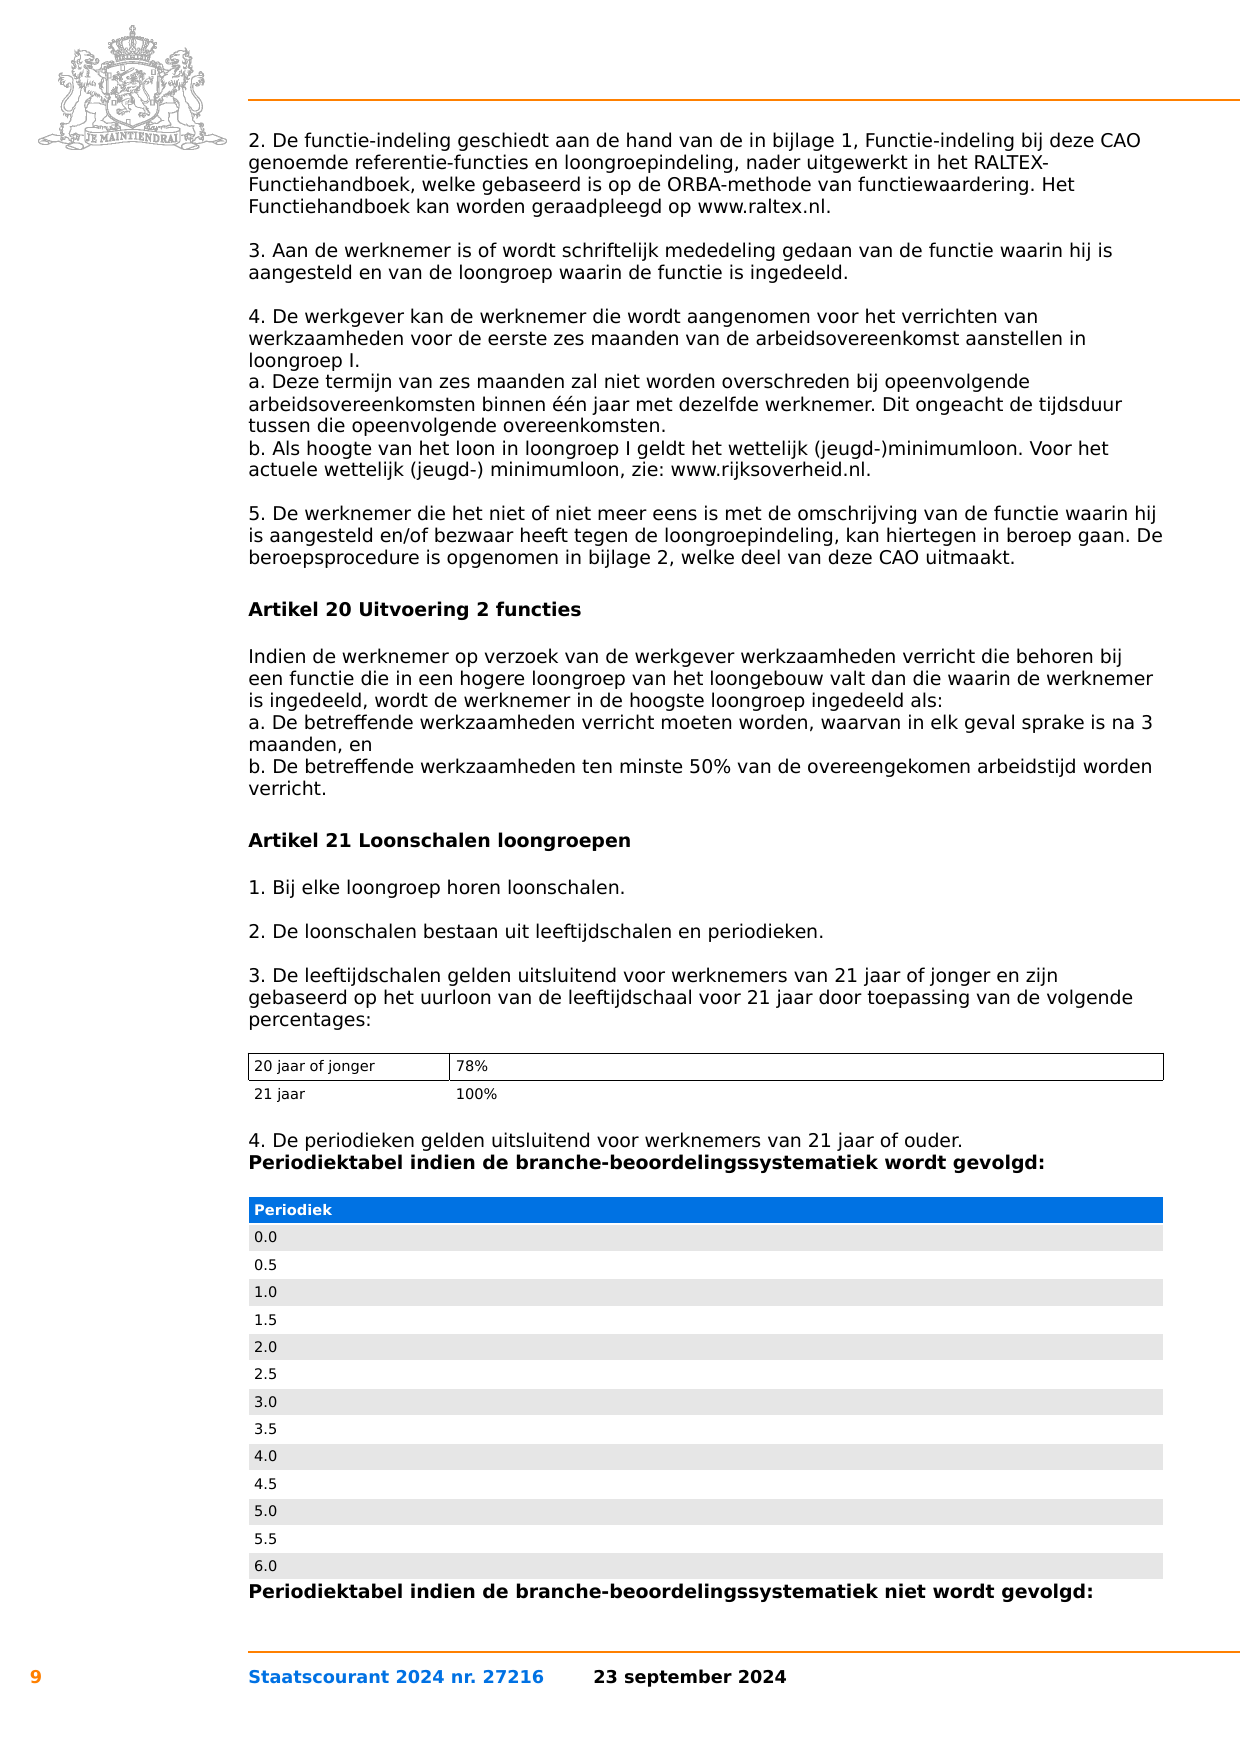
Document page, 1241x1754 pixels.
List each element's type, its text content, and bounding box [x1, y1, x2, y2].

table_cell 2.5 [249, 1361, 1163, 1388]
text Periodiektabel indien de branche-beoordelingssystematiek wordt gevolgd: [248, 1152, 1163, 1174]
text 3. De leeftijdschalen gelden uitsluitend voor werknemers van 21 jaar of jonger en zijn gebaseerd op het uurloon van de leeftijdschaal voor 21 jaar door toepassing van de volgende percentages: [248, 965, 1163, 1031]
table_cell 3.5 [249, 1416, 1163, 1443]
text 5. De werknemer die het niet of niet meer eens is met de omschrijving van de functie waarin hij is aangesteld en/of bezwaar heeft tegen de loongroepindeling, kan hiertegen in beroep gaan. De beroepsprocedure is opgenomen in bijlage 2, welke deel van deze CAO uitmaakt. [248, 503, 1163, 569]
table_cell 0.0 [249, 1225, 1163, 1251]
text 2. De loonschalen bestaan uit leeftijdschalen en periodieken. [248, 921, 1163, 943]
text Indien de werknemer op verzoek van de werkgever werkzaamheden verricht die behoren bij een functie die in een hogere loongroep van het loongebouw valt dan die waarin de werknemer is ingedeeld, wordt de werknemer in de hoogste loongroep ingedeeld als: [248, 646, 1163, 712]
text b. Als hoogte van het loon in loongroep I geldt het wettelijk (jeugd-)minimumloon. Voor het actuele wettelijk (jeugd-) minimumloon, zie: www.rijksoverheid.nl. [248, 437, 1163, 481]
table_header 20 jaar of jonger [249, 1054, 449, 1080]
subtitle Artikel 21 Loonschalen loongroepen [248, 830, 1163, 852]
text a. Deze termijn van zes maanden zal niet worden overschreden bij opeenvolgende arbeidsovereenkomsten binnen één jaar met dezelfde werknemer. Dit ongeacht de tijdsduur tussen die opeenvolgende overeenkomsten. [248, 371, 1163, 437]
table_cell 1.0 [249, 1279, 1163, 1306]
text b. De betreffende werkzaamheden ten minste 50% van de overeengekomen arbeidstijd worden verricht. [248, 756, 1163, 800]
text 2. De functie-indeling geschiedt aan de hand van de in bijlage 1, Functie-indeling bij deze CAO genoemde referentie-functies en loongroepindeling, nader uitgewerkt in het RALTEX-Functiehandboek, welke gebaseerd is op de ORBA-methode van functiewaardering. Het Functiehandboek kan worden geraadpleegd op www.raltex.nl. [248, 130, 1163, 218]
table_cell 0.5 [249, 1252, 1163, 1278]
table_cell 2.0 [249, 1334, 1163, 1360]
table_cell 4.5 [249, 1471, 1163, 1497]
picture [38, 25, 227, 150]
table_cell 5.0 [249, 1499, 1163, 1525]
table_cell 6.0 [249, 1553, 1163, 1579]
table_cell 100% [450, 1081, 1163, 1107]
text 1. Bij elke loongroep horen loonschalen. [248, 877, 1163, 899]
table_cell 1.5 [249, 1307, 1163, 1333]
table_cell 5.5 [249, 1526, 1163, 1552]
text Periodiektabel indien de branche-beoordelingssystematiek niet wordt gevolgd: [248, 1581, 1163, 1603]
text 4. De werkgever kan de werknemer die wordt aangenomen voor het verrichten van werkzaamheden voor de eerste zes maanden van de arbeidsovereenkomst aanstellen in loongroep I. [248, 306, 1163, 371]
table_header Periodiek [249, 1197, 1163, 1223]
table_cell 4.0 [249, 1444, 1163, 1470]
table_header 78% [450, 1054, 1163, 1080]
text 3. Aan de werknemer is of wordt schriftelijk mededeling gedaan van de functie waarin hij is aangesteld en van de loongroep waarin de functie is ingedeeld. [248, 240, 1163, 284]
subtitle Artikel 20 Uitvoering 2 functies [248, 599, 1163, 621]
table_cell 3.0 [249, 1389, 1163, 1415]
text a. De betreffende werkzaamheden verricht moeten worden, waarvan in elk geval sprake is na 3 maanden, en [248, 712, 1163, 756]
text 4. De periodieken gelden uitsluitend voor werknemers van 21 jaar of ouder. [248, 1130, 1163, 1152]
table_cell 21 jaar [249, 1081, 449, 1107]
